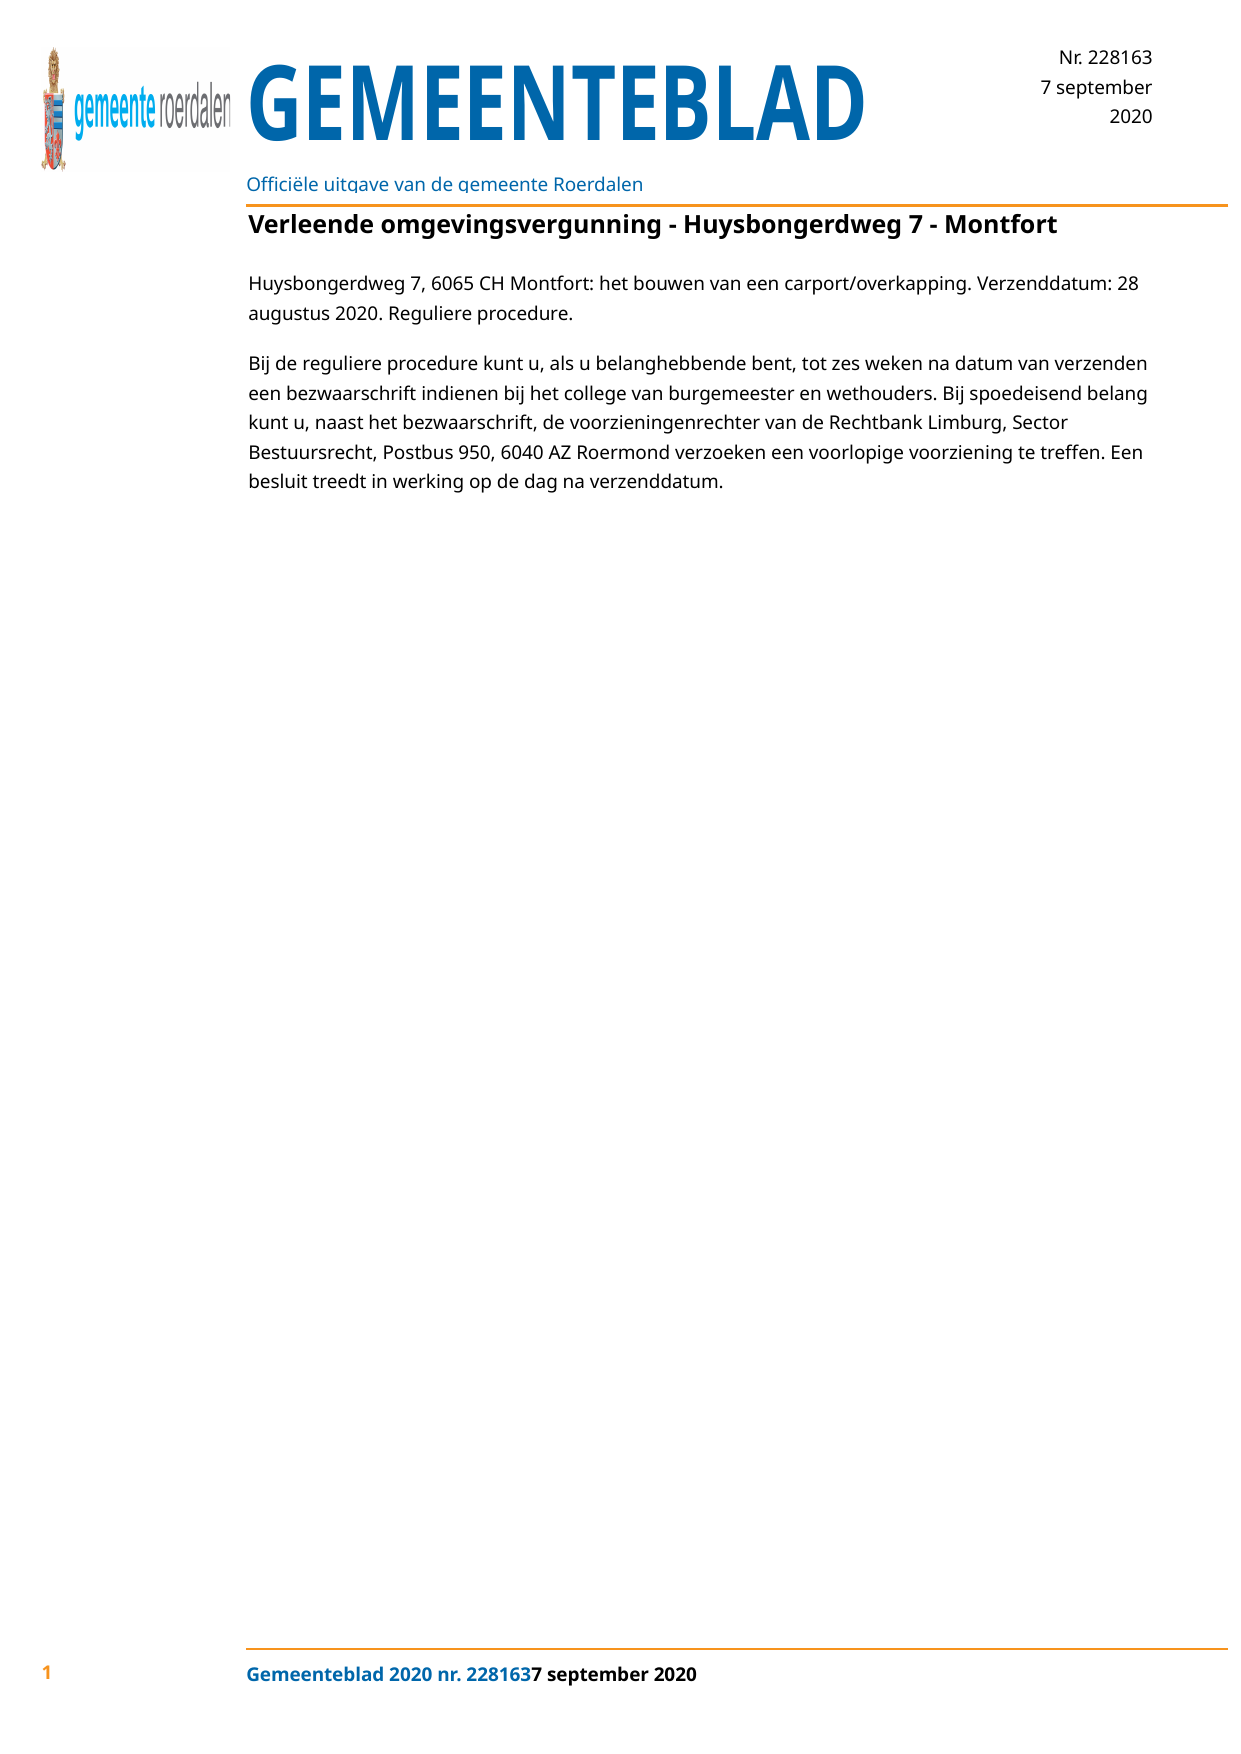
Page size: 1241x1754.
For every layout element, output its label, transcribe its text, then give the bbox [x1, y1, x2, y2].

text Huysbongerdweg 7, 6065 CH Montfort: het bouwen van een carport/overkapping. Verzenddatum: 28 augustus 2020. Reguliere procedure. [248, 270, 1152, 326]
text Bij de reguliere procedure kunt u, als u belanghebbende bent, tot zes weken na datum van verzenden een bezwaarschrift indienen bij het college van burgemeester en wethouders. Bij spoedeisend belang kunt u, naast het bezwaarschrift, de voorzieningenrechter van de Rechtbank Limburg, Sector Bestuursrecht, Postbus 950, 6040 AZ Roermond verzoeken een voorlopige voorziening te treffen. Een besluit treedt in werking op de dag na verzenddatum. [248, 350, 1152, 494]
text Verleende omgevingsvergunning - Huysbongerdweg 7 - Montfort [248, 207, 1152, 241]
picture [41, 47, 231, 172]
